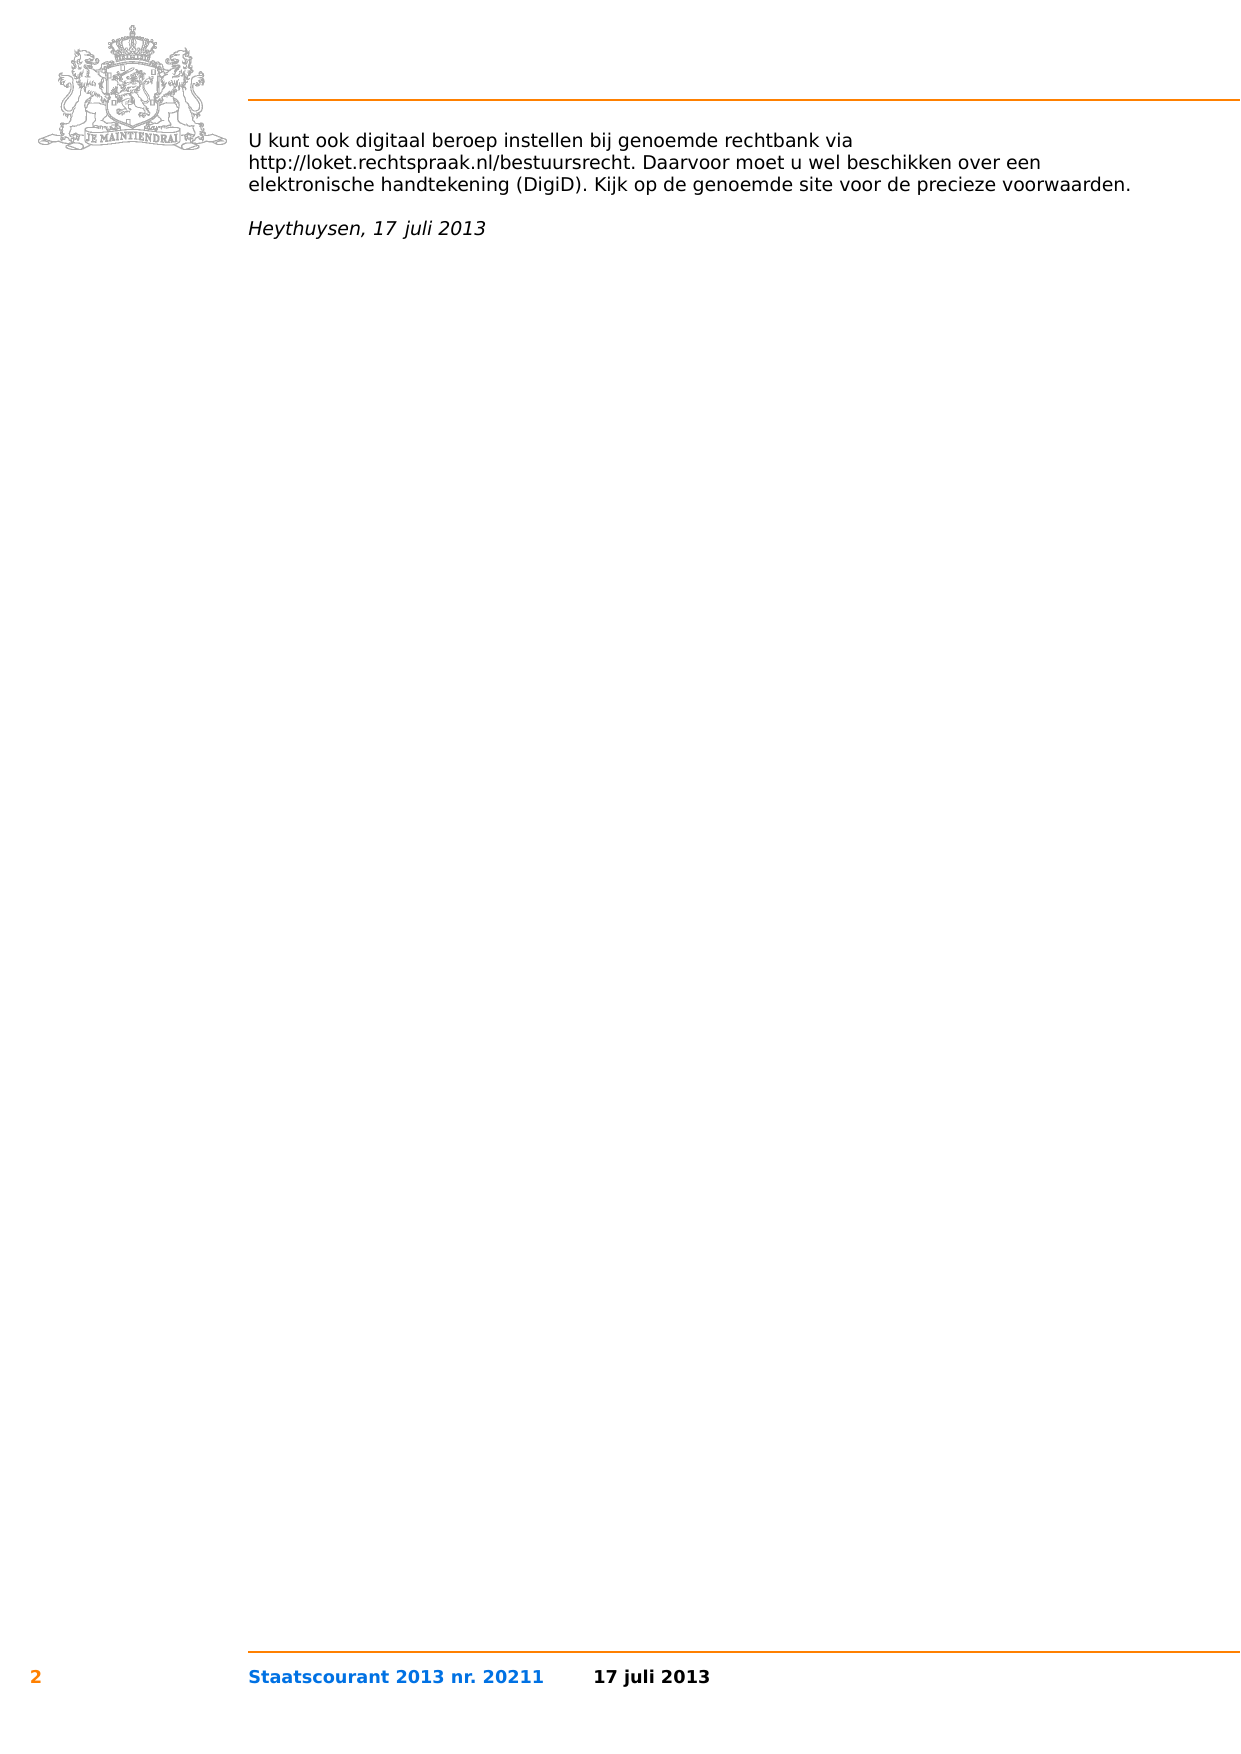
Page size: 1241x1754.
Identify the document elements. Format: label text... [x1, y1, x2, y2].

text Heythuysen, 17 juli 2013 [248, 218, 1163, 240]
picture [38, 25, 227, 150]
text U kunt ook digitaal beroep instellen bij genoemde rechtbank via http://loket.rechtspraak.nl/bestuursrecht. Daarvoor moet u wel beschikken over een elektronische handtekening (DigiD). Kijk op de genoemde site voor de precieze voorwaarden. [248, 130, 1163, 196]
